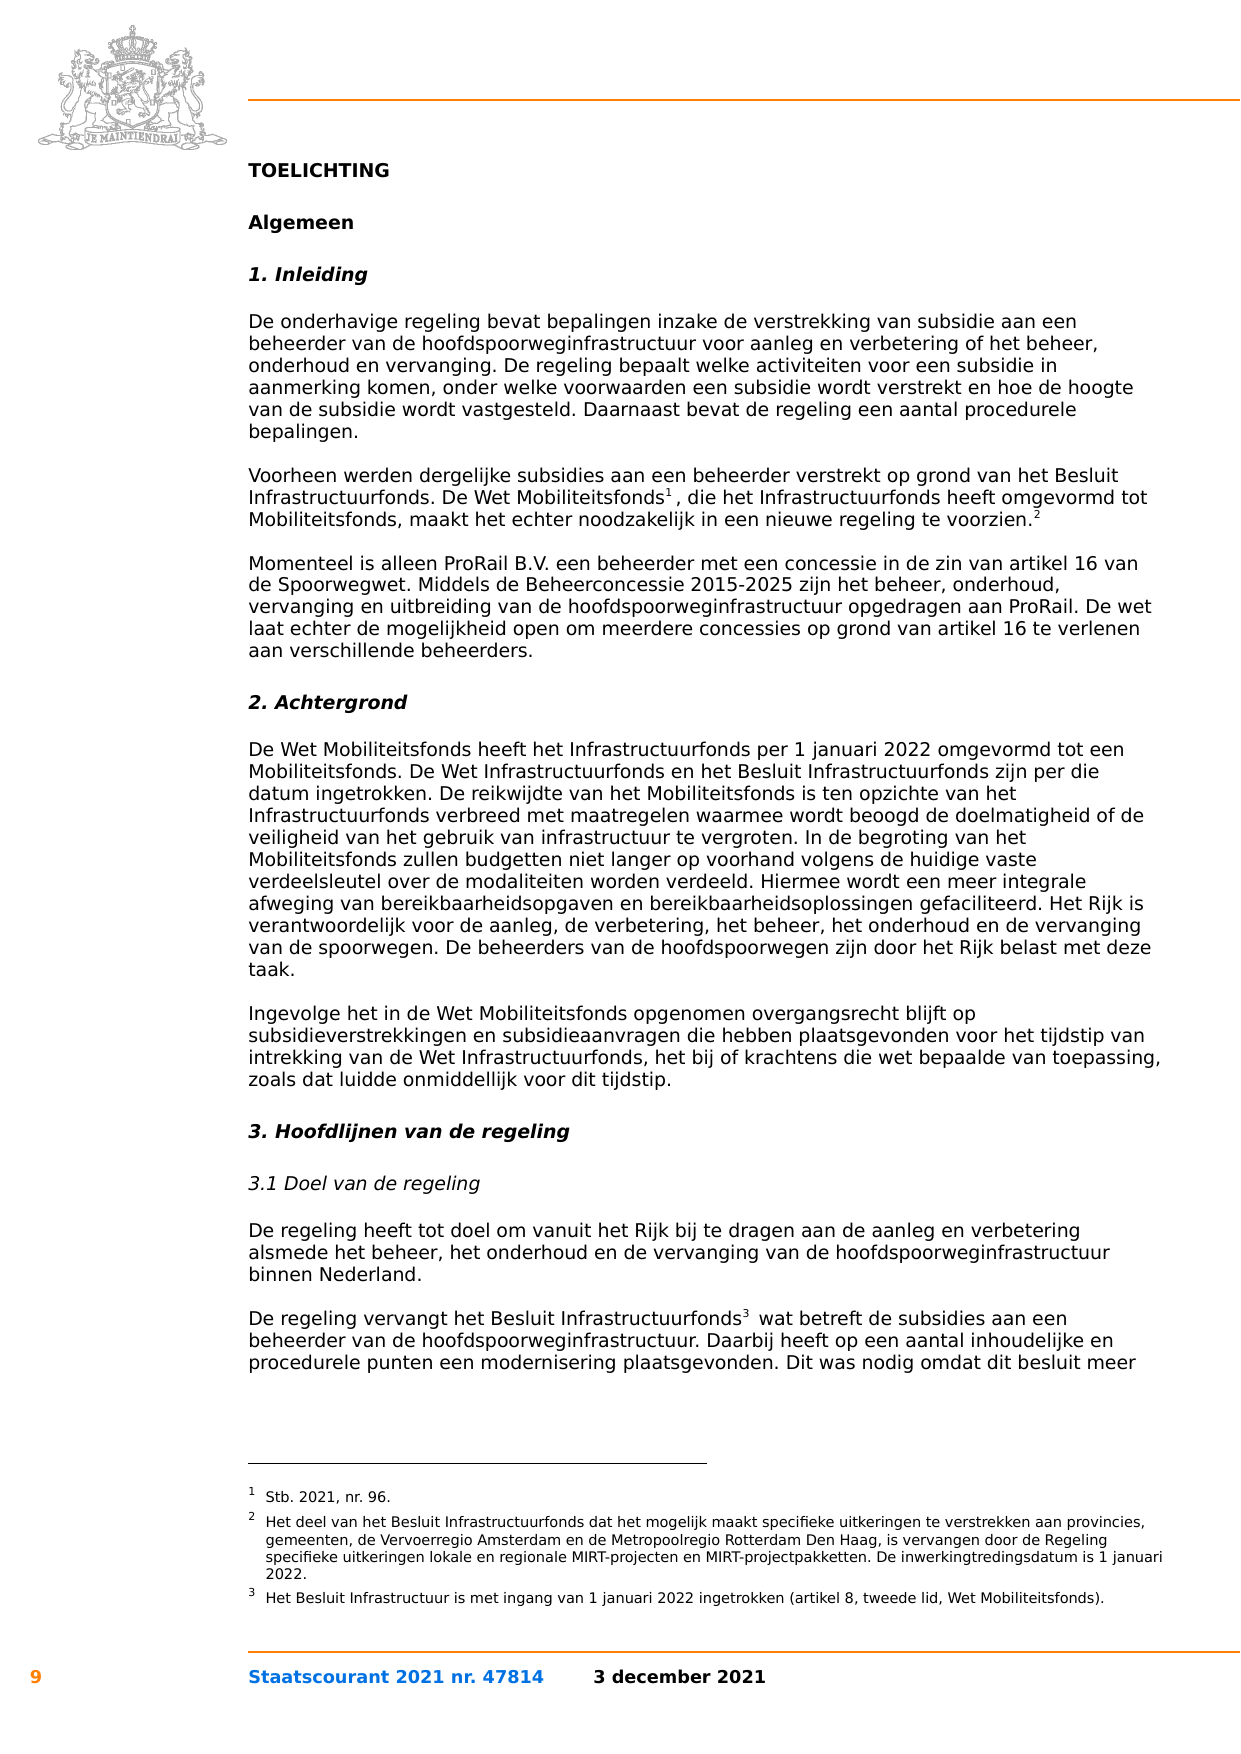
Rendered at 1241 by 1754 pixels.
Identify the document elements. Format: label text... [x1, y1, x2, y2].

subtitle 3.1 Doel van de regeling [248, 1173, 1163, 1195]
subtitle 2. Achtergrond [248, 692, 1163, 714]
text De regeling vervangt het Besluit Infrastructuurfonds wat betreft de subsidies aan een beheerder van de hoofdspoorweginfrastructuur. Daarbij heeft op een aantal inhoudelijke en procedurele punten een modernisering plaatsgevonden. Dit was nodig omdat dit besluit meer [248, 1308, 1163, 1373]
picture [38, 25, 227, 150]
text De onderhavige regeling bevat bepalingen inzake de verstrekking van subsidie aan een beheerder van de hoofdspoorweginfrastructuur voor aanleg en verbetering of het beheer, onderhoud en vervanging. De regeling bepaalt welke activiteiten voor een subsidie in aanmerking komen, onder welke voorwaarden een subsidie wordt verstrekt en hoe de hoogte van de subsidie wordt vastgesteld. Daarnaast bevat de regeling een aantal procedurele bepalingen. [248, 311, 1163, 443]
subtitle TOELICHTING [248, 160, 1163, 182]
text Ingevolge het in de Wet Mobiliteitsfonds opgenomen overgangsrecht blijft op subsidieverstrekkingen en subsidieaanvragen die hebben plaatsgevonden voor het tijdstip van intrekking van de Wet Infrastructuurfonds, het bij of krachtens die wet bepaalde van toepassing, zoals dat luidde onmiddellijk voor dit tijdstip. [248, 1003, 1163, 1091]
text Momenteel is alleen ProRail B.V. een beheerder met een concessie in de zin van artikel 16 van de Spoorwegwet. Middels de Beheerconcessie 2015-2025 zijn het beheer, onderhoud, vervanging en uitbreiding van de hoofdspoorweginfrastructuur opgedragen aan ProRail. De wet laat echter de mogelijkheid open om meerdere concessies op grond van artikel 16 te verlenen aan verschillende beheerders. [248, 552, 1163, 662]
text Het Besluit Infrastructuur is met ingang van 1 januari 2022 ingetrokken (artikel 8, tweede lid, Wet Mobiliteitsfonds). [248, 1586, 1163, 1608]
text Stb. 2021, nr. 96. [248, 1485, 1163, 1507]
text Het deel van het Besluit Infrastructuurfonds dat het mogelijk maakt specifieke uitkeringen te verstrekken aan provincies, gemeenten, de Vervoerregio Amsterdam en de Metropoolregio Rotterdam Den Haag, is vervangen door de Regeling specifieke uitkeringen lokale en regionale MIRT-projecten en MIRT-projectpakketten. De inwerkingtredingsdatum is 1 januari 2022. [248, 1510, 1163, 1583]
text De regeling heeft tot doel om vanuit het Rijk bij te dragen aan de aanleg en verbetering alsmede het beheer, het onderhoud en de vervanging van de hoofdspoorweginfrastructuur binnen Nederland. [248, 1220, 1163, 1286]
subtitle 1. Inleiding [248, 264, 1163, 286]
text Voorheen werden dergelijke subsidies aan een beheerder verstrekt op grond van het Besluit Infrastructuurfonds. De Wet Mobiliteitsfonds, die het Infrastructuurfonds heeft omgevormd tot Mobiliteitsfonds, maakt het echter noodzakelijk in een nieuwe regeling te voorzien. [248, 464, 1163, 531]
text De Wet Mobiliteitsfonds heeft het Infrastructuurfonds per 1 januari 2022 omgevormd tot een Mobiliteitsfonds. De Wet Infrastructuurfonds en het Besluit Infrastructuurfonds zijn per die datum ingetrokken. De reikwijdte van het Mobiliteitsfonds is ten opzichte van het Infrastructuurfonds verbreed met maatregelen waarmee wordt beoogd de doelmatigheid of de veiligheid van het gebruik van infrastructuur te vergroten. In de begroting van het Mobiliteitsfonds zullen budgetten niet langer op voorhand volgens de huidige vaste verdeelsleutel over de modaliteiten worden verdeeld. Hiermee wordt een meer integrale afweging van bereikbaarheidsopgaven en bereikbaarheidsoplossingen gefaciliteerd. Het Rijk is verantwoordelijk voor de aanleg, de verbetering, het beheer, het onderhoud en de vervanging van de spoorwegen. De beheerders van de hoofdspoorwegen zijn door het Rijk belast met deze taak. [248, 739, 1163, 981]
subtitle Algemeen [248, 212, 1163, 234]
subtitle 3. Hoofdlijnen van de regeling [248, 1121, 1163, 1143]
